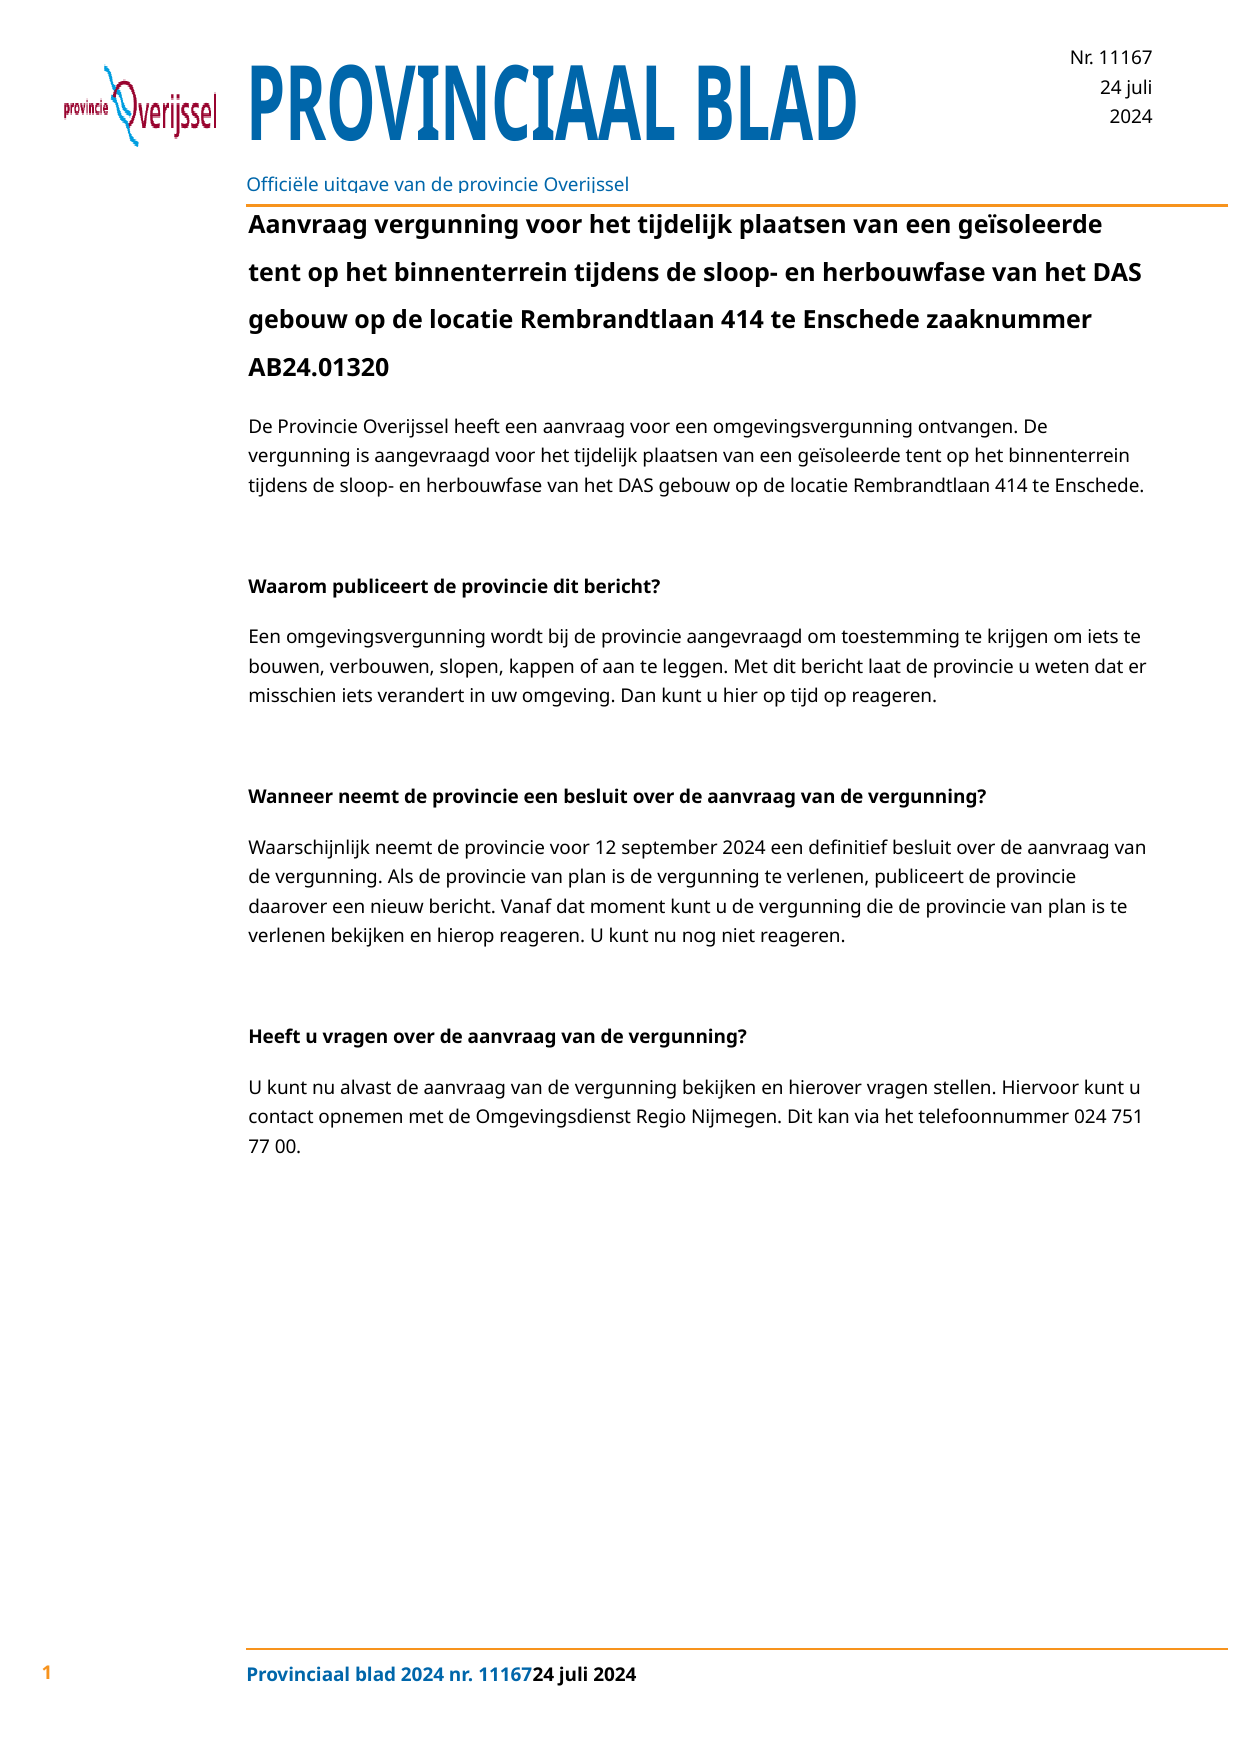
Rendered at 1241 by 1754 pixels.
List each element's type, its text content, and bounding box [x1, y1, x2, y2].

text Waarom publiceert de provincie dit bericht? [248, 573, 1152, 599]
text Heeft u vragen over de aanvraag van de vergunning? [248, 1023, 1152, 1049]
text Waarschijnlijk neemt de provincie voor 12 september 2024 een definitief besluit over de aanvraag van de vergunning. Als de provincie van plan is de vergunning te verlenen, publiceert de provincie daarover een nieuw bericht. Vanaf dat moment kunt u de vergunning die de provincie van plan is te verlenen bekijken en hierop reageren. U kunt nu nog niet reageren. [248, 834, 1152, 948]
text Een omgevingsvergunning wordt bij de provincie aangevraagd om toestemming te krijgen om iets te bouwen, verbouwen, slopen, kappen of aan te leggen. Met dit bericht laat de provincie u weten dat er misschien iets verandert in uw omgeving. Dan kunt u hier op tijd op reageren. [248, 623, 1152, 708]
text Aanvraag vergunning voor het tijdelijk plaatsen van een geïsoleerde tent op het binnenterrein tijdens de sloop- en herbouwfase van het DAS gebouw op de locatie Rembrandtlaan 414 te Enschede zaaknummer AB24.01320 [248, 207, 1152, 384]
text U kunt nu alvast de aanvraag van de vergunning bekijken en hierover vragen stellen. Hiervoor kunt u contact opnemen met de Omgevingsdienst Regio Nijmegen. Dit kan via het telefoonnummer 024 751 77 00. [248, 1074, 1152, 1159]
text Wanneer neemt de provincie een besluit over de aanvraag van de vergunning? [248, 783, 1152, 809]
picture [41, 47, 231, 172]
text De Provincie Overijssel heeft een aanvraag voor een omgevingsvergunning ontvangen. De vergunning is aangevraagd voor het tijdelijk plaatsen van een geïsoleerde tent op het binnenterrein tijdens de sloop- en herbouwfase van het DAS gebouw op de locatie Rembrandtlaan 414 te Enschede. [248, 413, 1152, 498]
